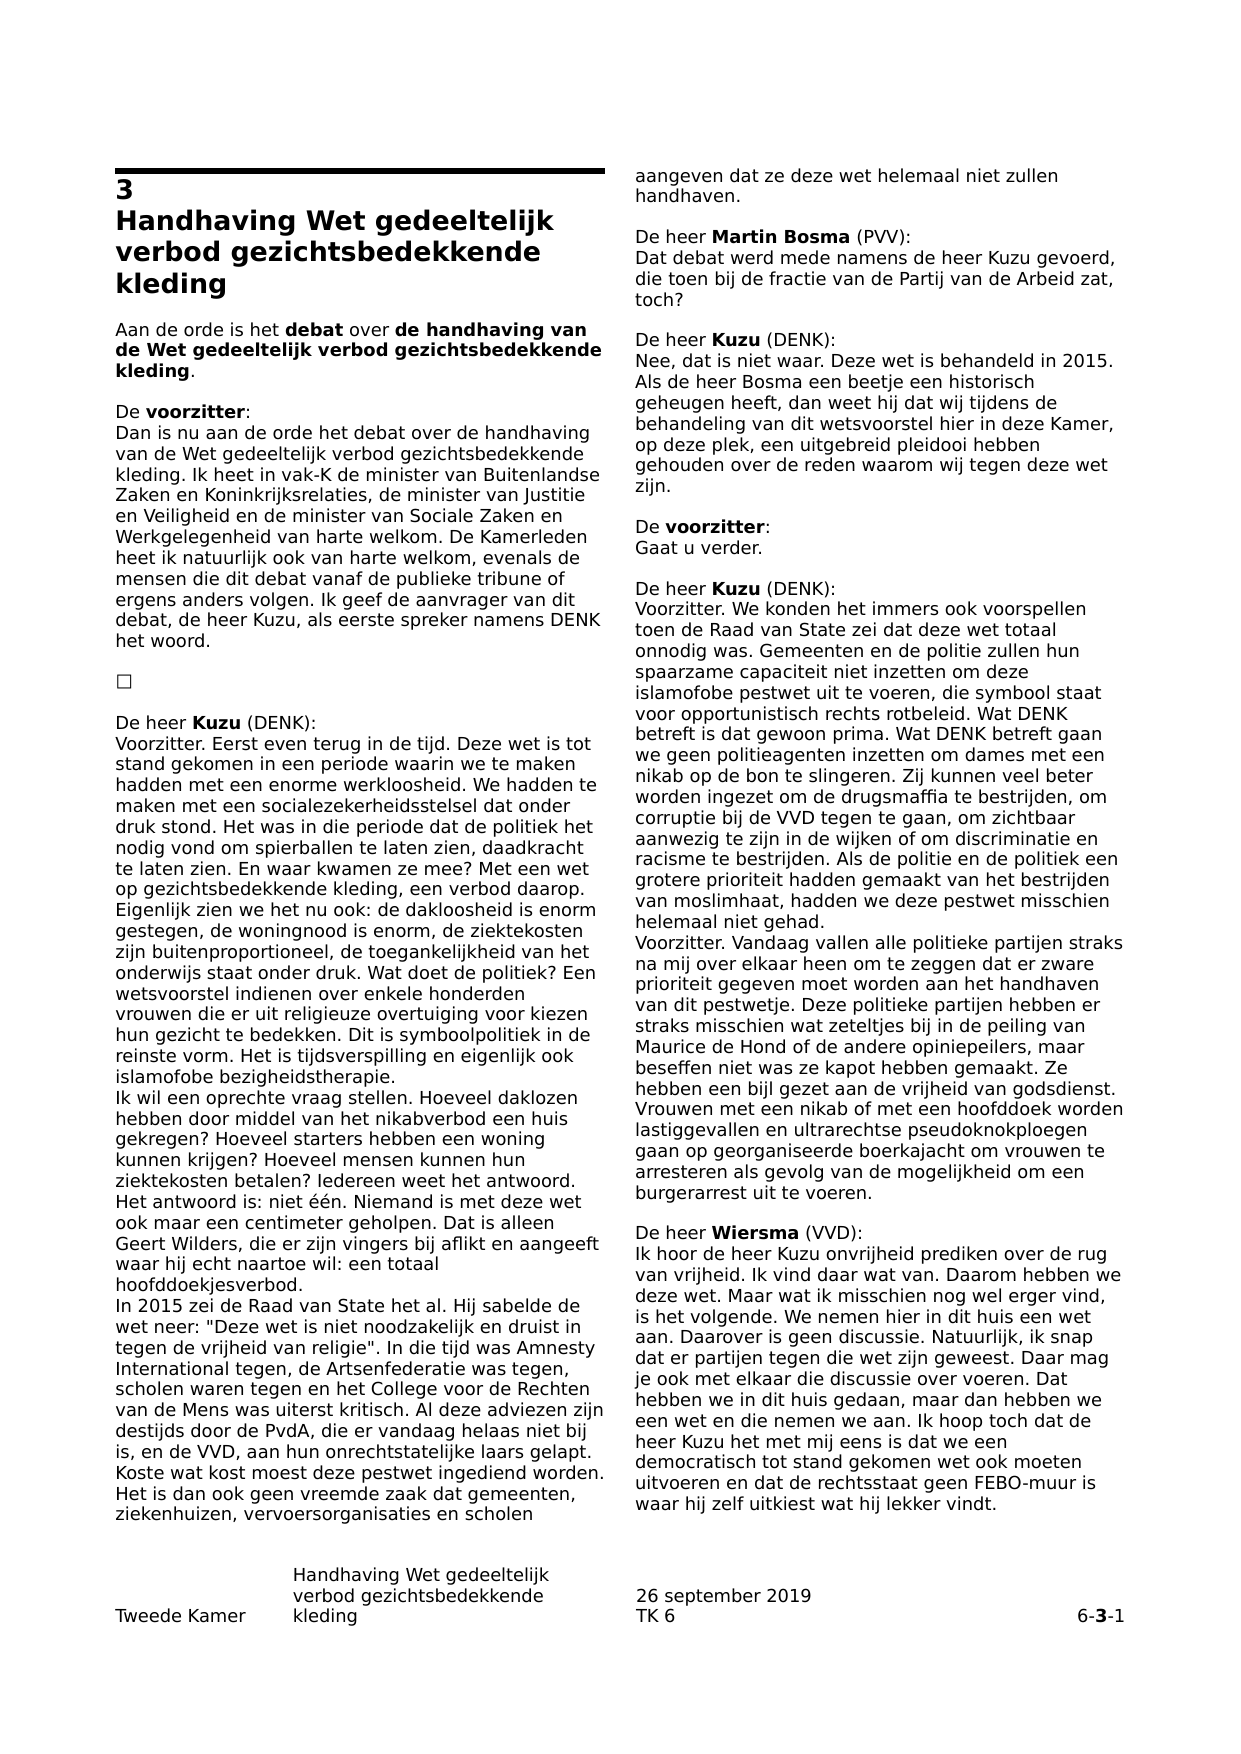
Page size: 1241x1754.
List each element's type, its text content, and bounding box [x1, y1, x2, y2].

text De heer Kuzu (DENK): [635, 578, 1125, 599]
text De heer Kuzu (DENK): [635, 330, 1125, 351]
text Dat debat werd mede namens de heer Kuzu gevoerd, die toen bij de fractie van de Partij van de Arbeid zat, toch? [635, 248, 1125, 310]
text ⬜ [115, 672, 605, 692]
title 3 Handhaving Wet gedeeltelijk verbod gezichtsbedekkende kleding [115, 174, 605, 299]
text De heer Wiersma (VVD): [635, 1223, 1125, 1244]
text Voorzitter. Eerst even terug in de tijd. Deze wet is tot stand gekomen in een periode waarin we te maken hadden met een enorme werkloosheid. We hadden te maken met een socialezekerheidsstelsel dat onder druk stond. Het was in die periode dat de politiek het nodig vond om spierballen te laten zien, daadkracht te laten zien. En waar kwamen ze mee? Met een wet op gezichtsbedekkende kleding, een verbod daarop. Eigenlijk zien we het nu ook: de dakloosheid is enorm gestegen, de woningnood is enorm, de ziektekosten zijn buitenproportioneel, de toegankelijkheid van het onderwijs staat onder druk. Wat doet de politiek? Een wetsvoorstel indienen over enkele honderden vrouwen die er uit religieuze overtuiging voor kiezen hun gezicht te bedekken. Dit is symboolpolitiek in de reinste vorm. Het is tijdsverspilling en eigenlijk ook islamofobe bezigheidstherapie. [115, 733, 605, 1087]
text Ik hoor de heer Kuzu onvrijheid prediken over de rug van vrijheid. Ik vind daar wat van. Daarom hebben we deze wet. Maar wat ik misschien nog wel erger vind, is het volgende. We nemen hier in dit huis een wet aan. Daarover is geen discussie. Natuurlijk, ik snap dat er partijen tegen die wet zijn geweest. Daar mag je ook met elkaar die discussie over voeren. Dat hebben we in dit huis gedaan, maar dan hebben we een wet en die nemen we aan. Ik hoop toch dat de heer Kuzu het met mij eens is dat we een democratisch tot stand gekomen wet ook moeten uitvoeren en dat de rechtsstaat geen FEBO-muur is waar hij zelf uitkiest wat hij lekker vindt. [635, 1244, 1125, 1515]
text In 2015 zei de Raad van State het al. Hij sabelde de wet neer: "Deze wet is niet noodzakelijk en druist in tegen de vrijheid van religie". In die tijd was Amnesty International tegen, de Artsenfederatie was tegen, scholen waren tegen en het College voor de Rechten van de Mens was uiterst kritisch. Al deze adviezen zijn destijds door de PvdA, die er vandaag helaas niet bij is, en de VVD, aan hun onrechtstatelijke laars gelapt. Koste wat kost moest deze pestwet ingediend worden. Het is dan ook geen vreemde zaak dat gemeenten, ziekenhuizen, vervoersorganisaties en scholen [115, 1296, 605, 1525]
text Voorzitter. We konden het immers ook voorspellen toen de Raad van State zei dat deze wet totaal onnodig was. Gemeenten en de politie zullen hun spaarzame capaciteit niet inzetten om deze islamofobe pestwet uit te voeren, die symbool staat voor opportunistisch rechts rotbeleid. Wat DENK betreft is dat gewoon prima. Wat DENK betreft gaan we geen politieagenten inzetten om dames met een nikab op de bon te slingeren. Zij kunnen veel beter worden ingezet om de drugsmaffia te bestrijden, om corruptie bij de VVD tegen te gaan, om zichtbaar aanwezig te zijn in de wijken of om discriminatie en racisme te bestrijden. Als de politie en de politiek een grotere prioriteit hadden gemaakt van het bestrijden van moslimhaat, hadden we deze pestwet misschien helemaal niet gehad. [635, 599, 1125, 932]
text De voorzitter: [635, 517, 1125, 537]
text Dan is nu aan de orde het debat over de handhaving van de Wet gedeeltelijk verbod gezichtsbedekkende kleding. Ik heet in vak-K de minister van Buitenlandse Zaken en Koninkrijksrelaties, de minister van Justitie en Veiligheid en de minister van Sociale Zaken en Werkgelegenheid van harte welkom. De Kamerleden heet ik natuurlijk ook van harte welkom, evenals de mensen die dit debat vanaf de publieke tribune of ergens anders volgen. Ik geef de aanvrager van dit debat, de heer Kuzu, als eerste spreker namens DENK het woord. [115, 423, 605, 652]
text Ik wil een oprechte vraag stellen. Hoeveel daklozen hebben door middel van het nikabverbod een huis gekregen? Hoeveel starters hebben een woning kunnen krijgen? Hoeveel mensen kunnen hun ziektekosten betalen? Iedereen weet het antwoord. Het antwoord is: niet één. Niemand is met deze wet ook maar een centimeter geholpen. Dat is alleen Geert Wilders, die er zijn vingers bij aflikt en aangeeft waar hij echt naartoe wil: een totaal hoofddoekjesverbod. [115, 1087, 605, 1296]
text Nee, dat is niet waar. Deze wet is behandeld in 2015. Als de heer Bosma een beetje een historisch geheugen heeft, dan weet hij dat wij tijdens de behandeling van dit wetsvoorstel hier in deze Kamer, op deze plek, een uitgebreid pleidooi hebben gehouden over de reden waarom wij tegen deze wet zijn. [635, 351, 1125, 497]
text De heer Kuzu (DENK): [115, 712, 605, 733]
text Aan de orde is het debat over de handhaving van de Wet gedeeltelijk verbod gezichtsbedekkende kleding. [115, 319, 605, 382]
text Voorzitter. Vandaag vallen alle politieke partijen straks na mij over elkaar heen om te zeggen dat er zware prioriteit gegeven moet worden aan het handhaven van dit pestwetje. Deze politieke partijen hebben er straks misschien wat zeteltjes bij in de peiling van Maurice de Hond of de andere opiniepeilers, maar beseffen niet was ze kapot hebben gemaakt. Ze hebben een bijl gezet aan de vrijheid van godsdienst. Vrouwen met een nikab of met een hoofddoek worden lastiggevallen en ultrarechtse pseudoknokploegen gaan op georganiseerde boerkajacht om vrouwen te arresteren als gevolg van de mogelijkheid om een burgerarrest uit te voeren. [635, 932, 1125, 1203]
text De voorzitter: [115, 402, 605, 423]
text Gaat u verder. [635, 537, 1125, 558]
text De heer Martin Bosma (PVV): [635, 227, 1125, 248]
text aangeven dat ze deze wet helemaal niet zullen handhaven. [635, 165, 1125, 207]
